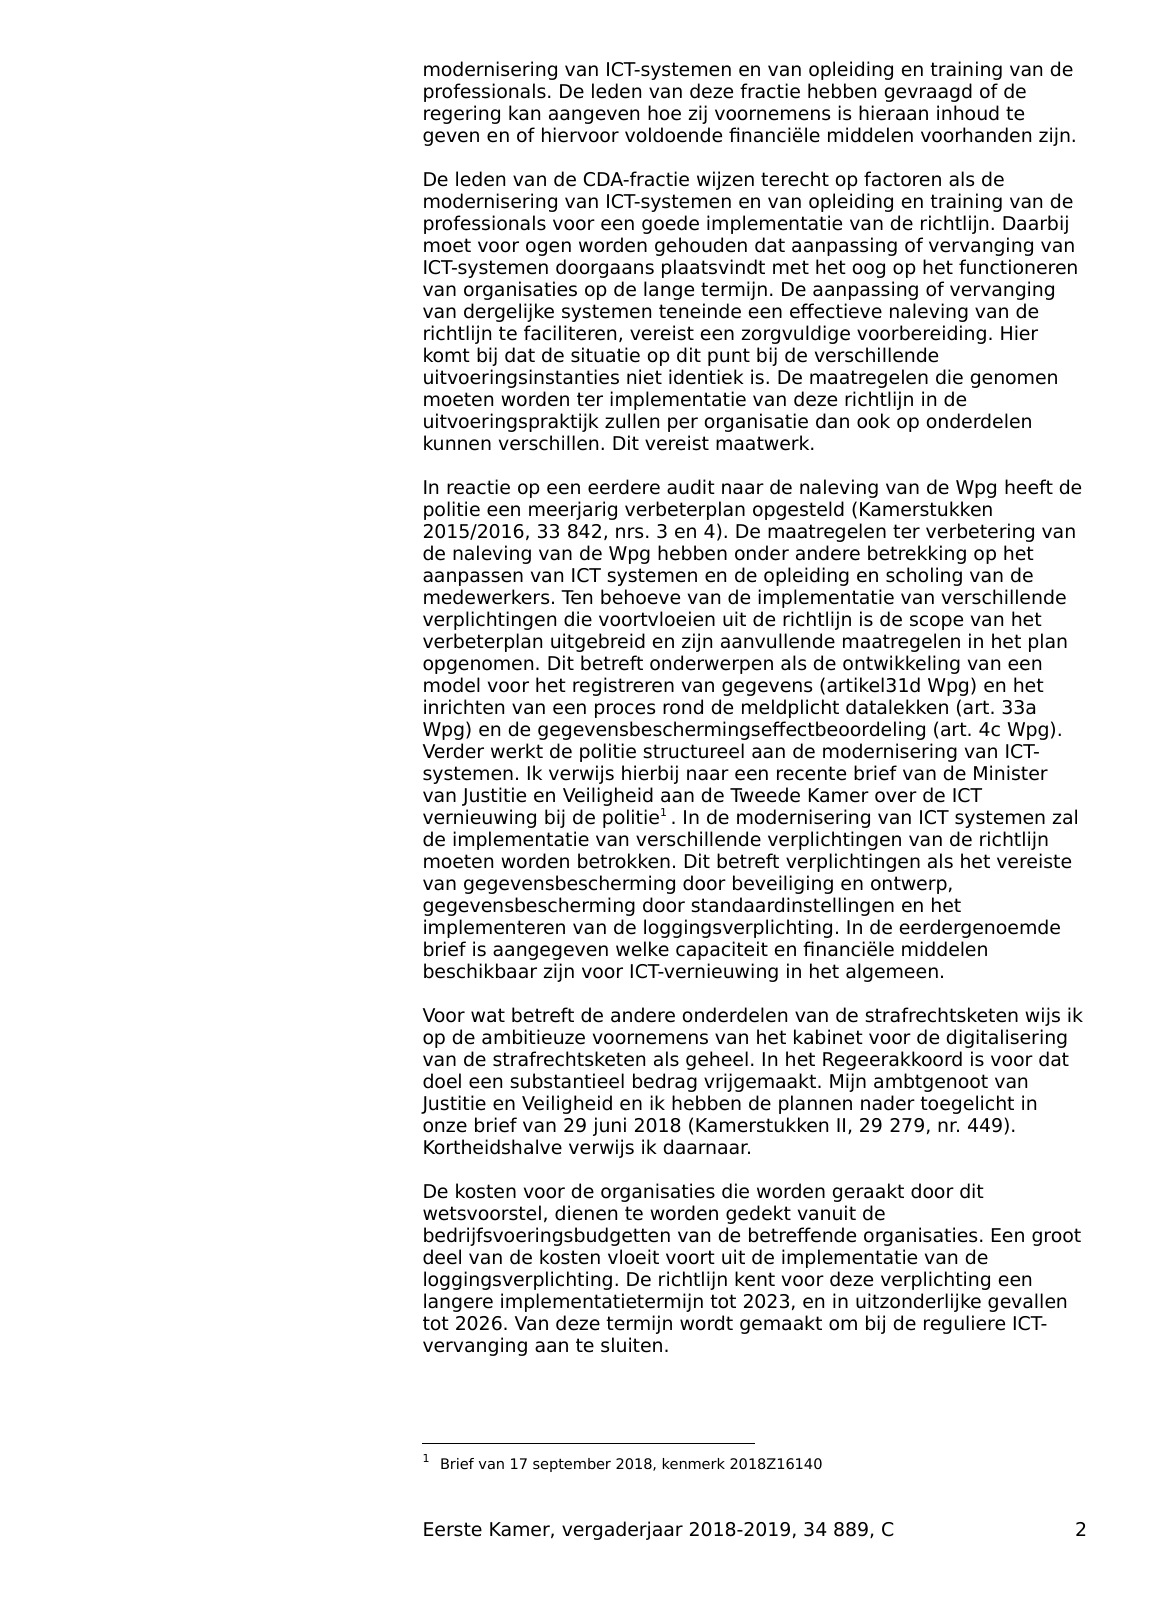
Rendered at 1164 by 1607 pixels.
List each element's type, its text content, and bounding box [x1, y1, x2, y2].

text In reactie op een eerdere audit naar de naleving van de Wpg heeft de politie een meerjarig verbeterplan opgesteld (Kamerstukken 2015/2016, 33 842, nrs. 3 en 4). De maatregelen ter verbetering van de naleving van de Wpg hebben onder andere betrekking op het aanpassen van ICT systemen en de opleiding en scholing van de medewerkers. Ten behoeve van de implementatie van verschillende verplichtingen die voortvloeien uit de richtlijn is de scope van het verbeterplan uitgebreid en zijn aanvullende maatregelen in het plan opgenomen. Dit betreft onderwerpen als de ontwikkeling van een model voor het registreren van gegevens (artikel31d Wpg) en het inrichten van een proces rond de meldplicht datalekken (art. 33a Wpg) en de gegevensbeschermingseffectbeoordeling (art. 4c Wpg). Verder werkt de politie structureel aan de modernisering van ICT-systemen. Ik verwijs hierbij naar een recente brief van de Minister van Justitie en Veiligheid aan de Tweede Kamer over de ICT vernieuwing bij de politie. In de modernisering van ICT systemen zal de implementatie van verschillende verplichtingen van de richtlijn moeten worden betrokken. Dit betreft verplichtingen als het vereiste van gegevensbescherming door beveiliging en ontwerp, gegevensbescherming door standaardinstellingen en het implementeren van de loggingsverplichting. In de eerdergenoemde brief is aangegeven welke capaciteit en financiële middelen beschikbaar zijn voor ICT-vernieuwing in het algemeen. [422, 477, 1087, 983]
text De kosten voor de organisaties die worden geraakt door dit wetsvoorstel, dienen te worden gedekt vanuit de bedrijfsvoeringsbudgetten van de betreffende organisaties. Een groot deel van de kosten vloeit voort uit de implementatie van de loggingsverplichting. De richtlijn kent voor deze verplichting een langere implementatietermijn tot 2023, en in uitzonderlijke gevallen tot 2026. Van deze termijn wordt gemaakt om bij de reguliere ICT-vervanging aan te sluiten. [422, 1181, 1087, 1357]
text De leden van de CDA-fractie wijzen terecht op factoren als de modernisering van ICT-systemen en van opleiding en training van de professionals voor een goede implementatie van de richtlijn. Daarbij moet voor ogen worden gehouden dat aanpassing of vervanging van ICT-systemen doorgaans plaatsvindt met het oog op het functioneren van organisaties op de lange termijn. De aanpassing of vervanging van dergelijke systemen teneinde een effectieve naleving van de richtlijn te faciliteren, vereist een zorgvuldige voorbereiding. Hier komt bij dat de situatie op dit punt bij de verschillende uitvoeringsinstanties niet identiek is. De maatregelen die genomen moeten worden ter implementatie van deze richtlijn in de uitvoeringspraktijk zullen per organisatie dan ook op onderdelen kunnen verschillen. Dit vereist maatwerk. [422, 169, 1087, 455]
text modernisering van ICT-systemen en van opleiding en training van de professionals. De leden van deze fractie hebben gevraagd of de regering kan aangeven hoe zij voornemens is hieraan inhoud te geven en of hiervoor voldoende financiële middelen voorhanden zijn. [422, 59, 1087, 147]
text Voor wat betreft de andere onderdelen van de strafrechtsketen wijs ik op de ambitieuze voornemens van het kabinet voor de digitalisering van de strafrechtsketen als geheel. In het Regeerakkoord is voor dat doel een substantieel bedrag vrijgemaakt. Mijn ambtgenoot van Justitie en Veiligheid en ik hebben de plannen nader toegelicht in onze brief van 29 juni 2018 (Kamerstukken II, 29 279, nr. 449). Kortheidshalve verwijs ik daarnaar. [422, 1005, 1087, 1159]
text Brief van 17 september 2018, kenmerk 2018Z16140 [422, 1452, 1087, 1474]
